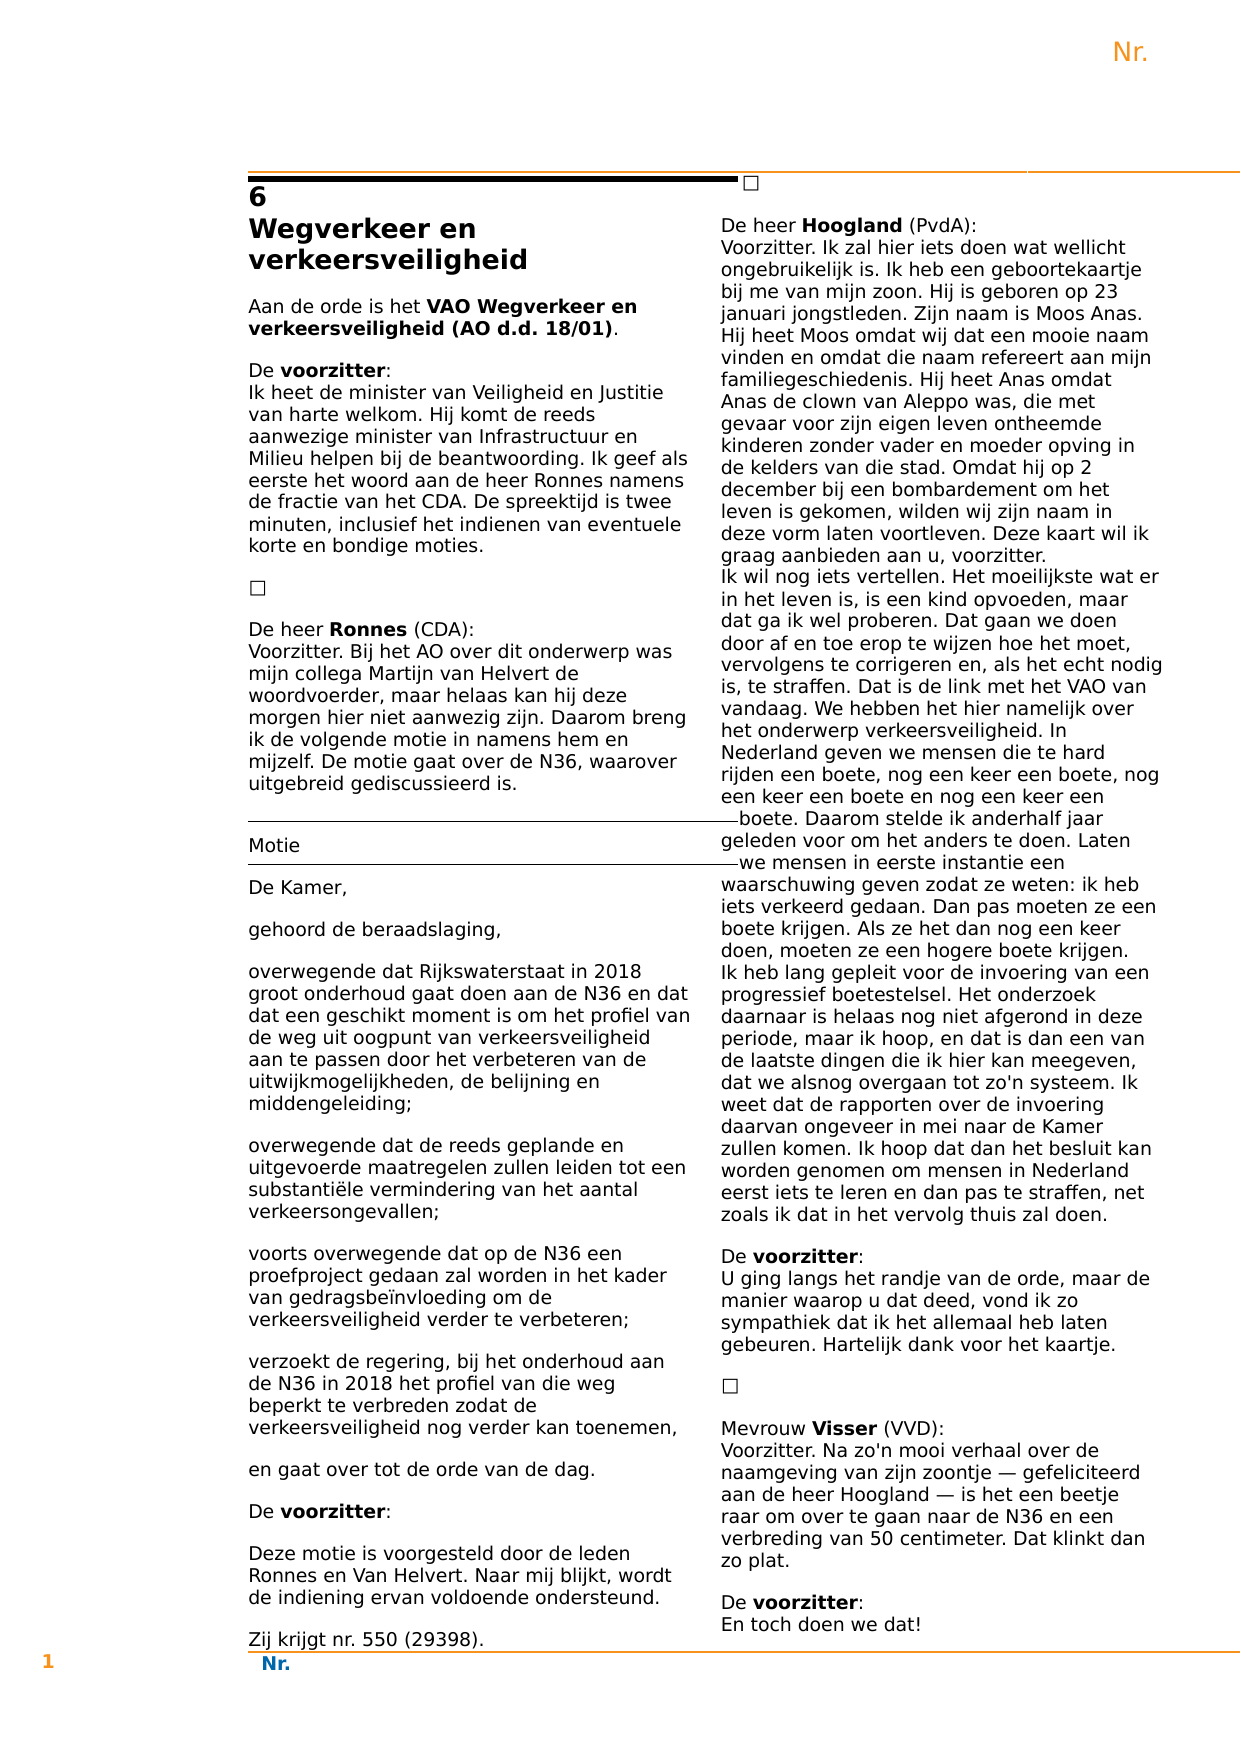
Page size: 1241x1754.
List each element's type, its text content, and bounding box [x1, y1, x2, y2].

text voorts overwegende dat op de N36 een proefproject gedaan zal worden in het kader van gedragsbeïnvloeding om de verkeersveiligheid verder te verbeteren; [248, 1243, 691, 1331]
text ⬜ [721, 1376, 1163, 1398]
text Zij krijgt nr. 550 (29398). [248, 1628, 691, 1651]
text Ik heet de minister van Veiligheid en Justitie van harte welkom. Hij komt de reeds aanwezige minister van Infrastructuur en Milieu helpen bij de beantwoording. Ik geef als eerste het woord aan de heer Ronnes namens de fractie van het CDA. De spreektijd is twee minuten, inclusief het indienen van eventuele korte en bondige moties. [248, 382, 691, 557]
text verzoekt de regering, bij het onderhoud aan de N36 in 2018 het profiel van die weg beperkt te verbreden zodat de verkeersveiligheid nog verder kan toenemen, [248, 1351, 691, 1439]
text De Kamer, [248, 877, 691, 899]
text Ik heb lang gepleit voor de invoering van een progressief boetestelsel. Het onderzoek daarnaar is helaas nog niet afgerond in deze periode, maar ik hoop, en dat is dan een van de laatste dingen die ik hier kan meegeven, dat we alsnog overgaan tot zo'n systeem. Ik weet dat de rapporten over de invoering daarvan ongeveer in mei naar de Kamer zullen komen. Ik hoop dat dan het besluit kan worden genomen om mensen in Nederland eerst iets te leren en dan pas te straffen, net zoals ik dat in het vervolg thuis zal doen. [721, 962, 1163, 1226]
title 6 Wegverkeer en verkeersveiligheid [248, 182, 691, 276]
text De voorzitter: [721, 1246, 1163, 1268]
text ⬜ [721, 173, 1163, 195]
text en gaat over tot de orde van de dag. [248, 1459, 691, 1481]
text overwegende dat Rijkswaterstaat in 2018 groot onderhoud gaat doen aan de N36 en dat dat een geschikt moment is om het profiel van de weg uit oogpunt van verkeersveiligheid aan te passen door het verbeteren van de uitwijkmogelijkheden, de belijning en middengeleiding; [248, 961, 691, 1115]
text En toch doen we dat! [721, 1613, 1163, 1636]
text ⬜ [248, 577, 691, 599]
text Voorzitter. Na zo'n mooi verhaal over de naamgeving van zijn zoontje — gefeliciteerd aan de heer Hoogland — is het een beetje raar om over te gaan naar de N36 en een verbreding van 50 centimeter. Dat klinkt dan zo plat. [721, 1440, 1163, 1572]
text overwegende dat de reeds geplande en uitgevoerde maatregelen zullen leiden tot een substantiële vermindering van het aantal verkeersongevallen; [248, 1135, 691, 1223]
text Voorzitter. Ik zal hier iets doen wat wellicht ongebruikelijk is. Ik heb een geboortekaartje bij me van mijn zoon. Hij is geboren op 23 januari jongstleden. Zijn naam is Moos Anas. Hij heet Moos omdat wij dat een mooie naam vinden en omdat die naam refereert aan mijn familiegeschiedenis. Hij heet Anas omdat Anas de clown van Aleppo was, die met gevaar voor zijn eigen leven ontheemde kinderen zonder vader en moeder opving in de kelders van die stad. Omdat hij op 2 december bij een bombardement om het leven is gekomen, wilden wij zijn naam in deze vorm laten voortleven. Deze kaart wil ik graag aanbieden aan u, voorzitter. [721, 237, 1163, 566]
text gehoord de beraadslaging, [248, 919, 691, 941]
text De voorzitter: [248, 359, 691, 382]
text De voorzitter: [248, 1501, 691, 1523]
text Deze motie is voorgesteld door de leden Ronnes en Van Helvert. Naar mij blijkt, wordt de indiening ervan voldoende ondersteund. [248, 1543, 691, 1608]
text Voorzitter. Bij het AO over dit onderwerp was mijn collega Martijn van Helvert de woordvoerder, maar helaas kan hij deze morgen hier niet aanwezig zijn. Daarom breng ik de volgende motie in namens hem en mijzelf. De motie gaat over de N36, waarover uitgebreid gediscussieerd is. [248, 641, 691, 795]
text U ging langs het randje van de orde, maar de manier waarop u dat deed, vond ik zo sympathiek dat ik het allemaal heb laten gebeuren. Hartelijk dank voor het kaartje. [721, 1268, 1163, 1356]
text Motie [248, 835, 691, 857]
text De voorzitter: [721, 1592, 1163, 1613]
text Mevrouw Visser (VVD): [721, 1418, 1163, 1440]
text Ik wil nog iets vertellen. Het moeilijkste wat er in het leven is, is een kind opvoeden, maar dat ga ik wel proberen. Dat gaan we doen door af en toe erop te wijzen hoe het moet, vervolgens te corrigeren en, als het echt nodig is, te straffen. Dat is de link met het VAO van vandaag. We hebben het hier namelijk over het onderwerp verkeersveiligheid. In Nederland geven we mensen die te hard rijden een boete, nog een keer een boete, nog een keer een boete en nog een keer een boete. Daarom stelde ik anderhalf jaar geleden voor om het anders te doen. Laten we mensen in eerste instantie een waarschuwing geven zodat ze weten: ik heb iets verkeerd gedaan. Dan pas moeten ze een boete krijgen. Als ze het dan nog een keer doen, moeten ze een hogere boete krijgen. [721, 566, 1163, 962]
text Aan de orde is het VAO Wegverkeer en verkeersveiligheid (AO d.d. 18/01). [248, 296, 691, 339]
text De heer Hoogland (PvdA): [721, 215, 1163, 237]
text De heer Ronnes (CDA): [248, 619, 691, 641]
